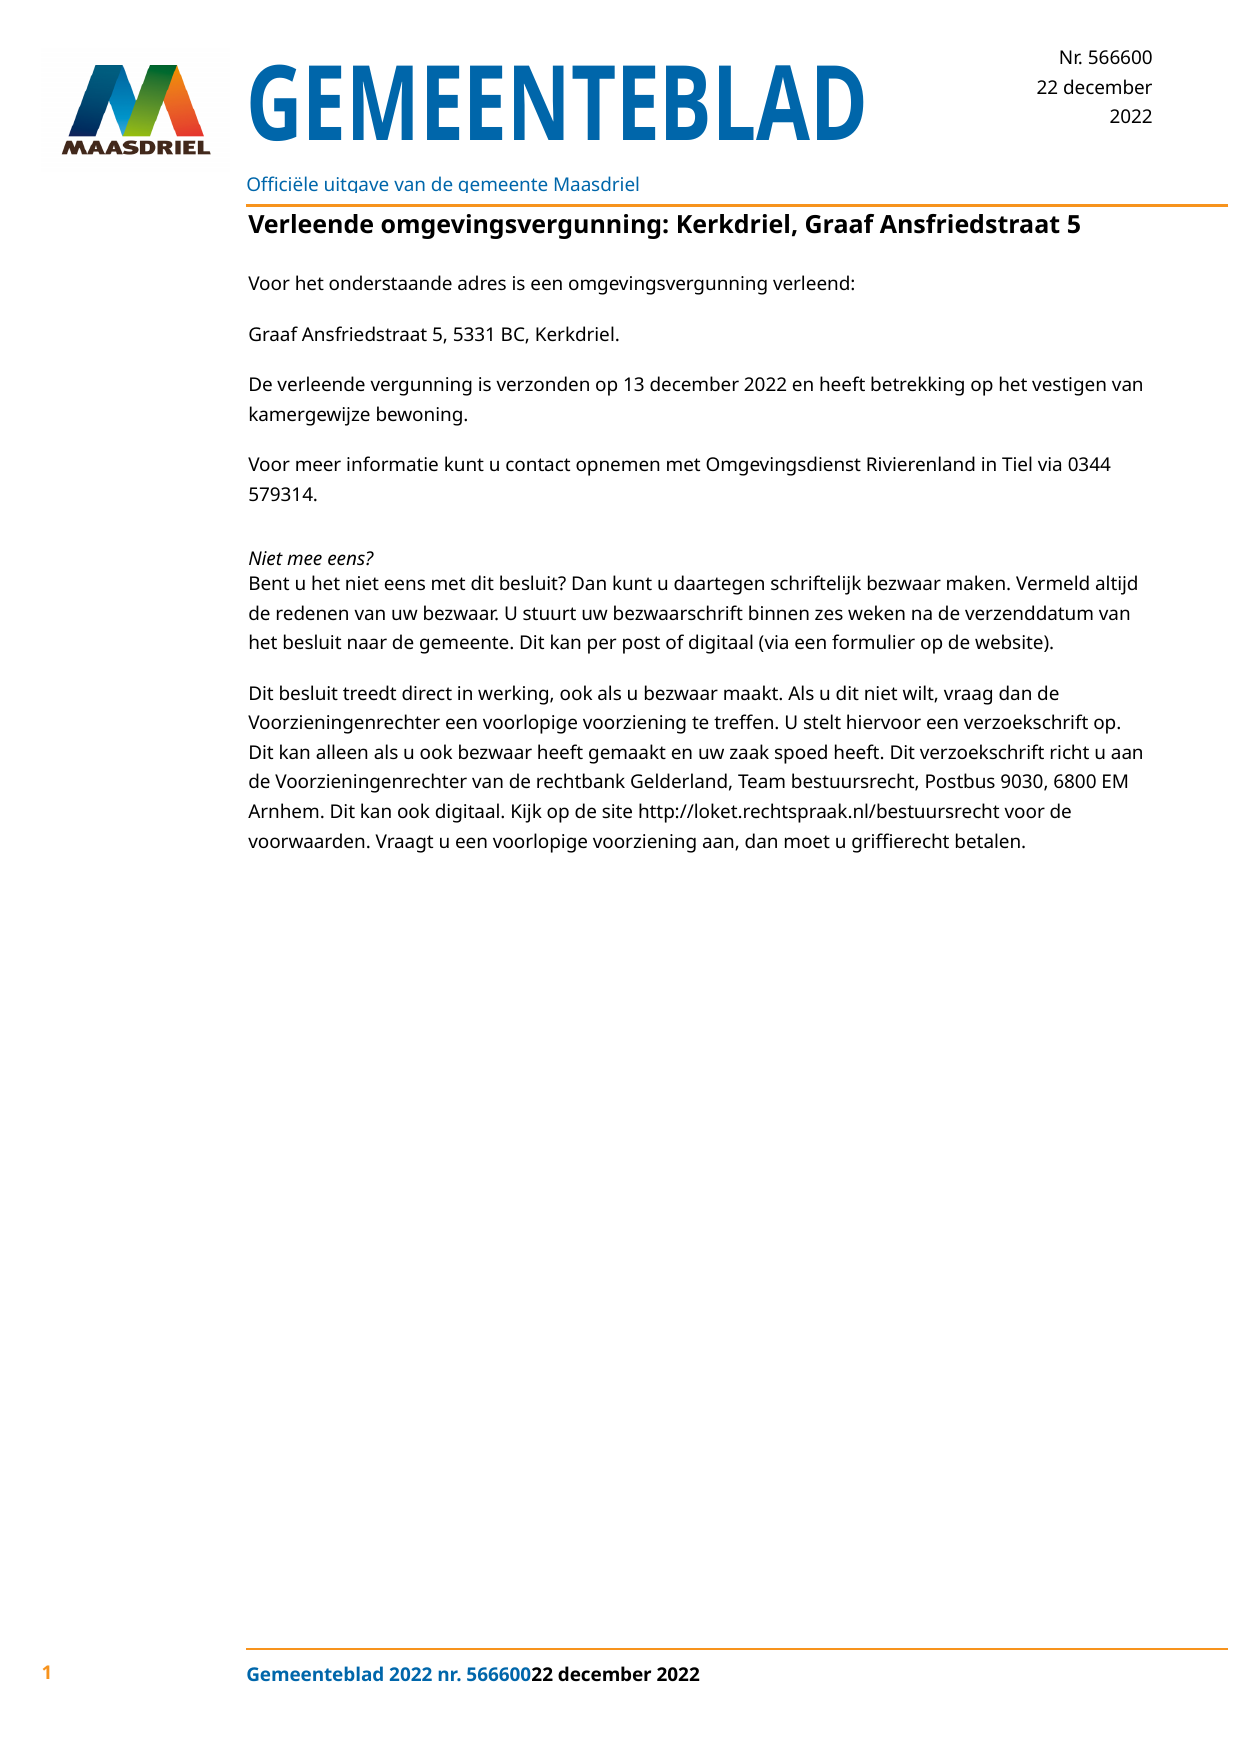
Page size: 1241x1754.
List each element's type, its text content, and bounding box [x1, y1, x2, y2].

text Voor het onderstaande adres is een omgevingsvergunning verleend: [248, 270, 1152, 296]
text Graaf Ansfriedstraat 5, 5331 BC, Kerkdriel. [248, 321, 1152, 346]
text Bent u het niet eens met dit besluit? Dan kunt u daartegen schriftelijk bezwaar maken. Vermeld altijd de redenen van uw bezwaar. U stuurt uw bezwaarschrift binnen zes weken na de verzenddatum van het besluit naar de gemeente. Dit kan per post of digitaal (via een formulier op de website). [248, 570, 1152, 655]
text Verleende omgevingsvergunning: Kerkdriel, Graaf Ansfriedstraat 5 [248, 207, 1152, 241]
picture [41, 47, 231, 172]
text De verleende vergunning is verzonden op 13 december 2022 en heeft betrekking op het vestigen van kamergewijze bewoning. [248, 371, 1152, 426]
text Niet mee eens? [248, 545, 1152, 570]
text Voor meer informatie kunt u contact opnemen met Omgevingsdienst Rivierenland in Tiel via 0344 579314. [248, 451, 1152, 506]
text Dit besluit treedt direct in werking, ook als u bezwaar maakt. Als u dit niet wilt, vraag dan de Voorzieningenrechter een voorlopige voorziening te treffen. U stelt hiervoor een verzoekschrift op. Dit kan alleen als u ook bezwaar heeft gemaakt en uw zaak spoed heeft. Dit verzoekschrift richt u aan de Voorzieningenrechter van de rechtbank Gelderland, Team bestuursrecht, Postbus 9030, 6800 EM Arnhem. Dit kan ook digitaal. Kijk op de site http://loket.rechtspraak.nl/bestuursrecht voor de voorwaarden. Vraagt u een voorlopige voorziening aan, dan moet u griffierecht betalen. [248, 680, 1152, 854]
